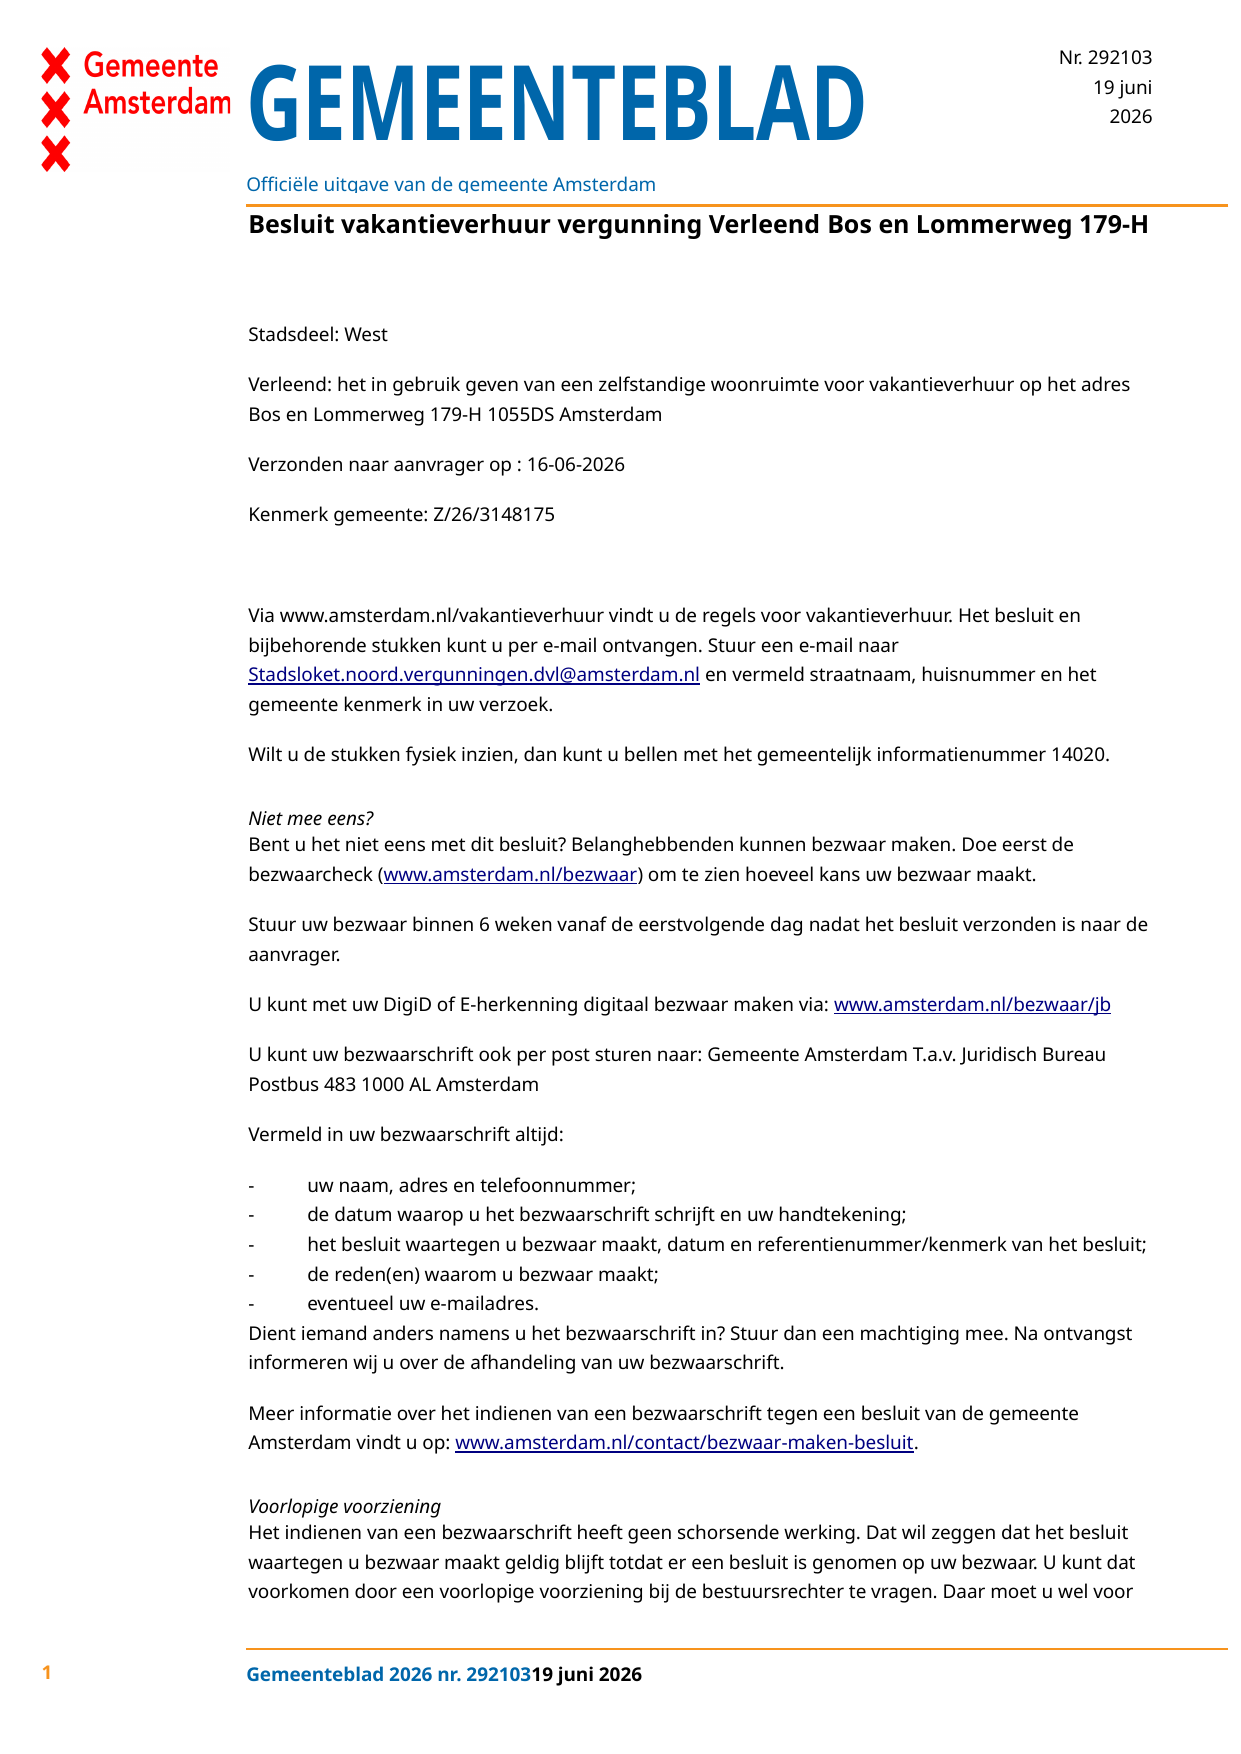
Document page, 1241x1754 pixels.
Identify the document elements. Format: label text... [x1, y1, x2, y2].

list eventueel uw e-mailadres. [248, 1290, 1152, 1316]
list de datum waarop u het bezwaarschrift schrijft en uw handtekening; [248, 1202, 1152, 1227]
text Wilt u de stukken fysiek inzien, dan kunt u bellen met het gemeentelijk informatienummer 14020. [248, 742, 1152, 767]
picture [41, 47, 231, 172]
list de reden(en) waarom u bezwaar maakt; [248, 1261, 1152, 1287]
text Verzonden naar aanvrager op : 16-06-2026 [248, 451, 1152, 477]
text Vermeld in uw bezwaarschrift altijd: [248, 1122, 1152, 1147]
list uw naam, adres en telefoonnummer; [248, 1172, 1152, 1198]
text Meer informatie over het indienen van een bezwaarschrift tegen een besluit van de gemeente Amsterdam vindt u op: www.amsterdam.nl/contact/bezwaar-maken-besluit. [248, 1400, 1152, 1455]
text Bent u het niet eens met dit besluit? Belanghebbenden kunnen bezwaar maken. Doe eerst de bezwaarcheck (www.amsterdam.nl/bezwaar) om te zien hoeveel kans uw bezwaar maakt. [248, 831, 1152, 887]
list het besluit waartegen u bezwaar maakt, datum en referentienummer/kenmerk van het besluit; [248, 1231, 1152, 1257]
text U kunt uw bezwaarschrift ook per post sturen naar: Gemeente Amsterdam T.a.v. Juridisch Bureau Postbus 483 1000 AL Amsterdam [248, 1042, 1152, 1097]
text Via www.amsterdam.nl/vakantieverhuur vindt u de regels voor vakantieverhuur. Het besluit en bijbehorende stukken kunt u per e-mail ontvangen. Stuur een e-mail naar Stadsloket.noord.vergunningen.dvl@amsterdam.nl en vermeld straatnaam, huisnummer en het gemeente kenmerk in uw verzoek. [248, 602, 1152, 717]
text Besluit vakantieverhuur vergunning Verleend Bos en Lommerweg 179-H [248, 207, 1152, 241]
text U kunt met uw DigiD of E-herkenning digitaal bezwaar maken via: www.amsterdam.nl/bezwaar/jb [248, 991, 1152, 1017]
text Stuur uw bezwaar binnen 6 weken vanaf de eerstvolgende dag nadat het besluit verzonden is naar de aanvrager. [248, 911, 1152, 967]
text Kenmerk gemeente: Z/26/3148175 [248, 502, 1152, 527]
text Stadsdeel: West [248, 321, 1152, 346]
text Niet mee eens? [248, 806, 1152, 831]
text Verleend: het in gebruik geven van een zelfstandige woonruimte voor vakantieverhuur op het adres Bos en Lommerweg 179-H 1055DS Amsterdam [248, 371, 1152, 426]
text Dient iemand anders namens u het bezwaarschrift in? Stuur dan een machtiging mee. Na ontvangst informeren wij u over de afhandeling van uw bezwaarschrift. [248, 1320, 1152, 1375]
text Het indienen van een bezwaarschrift heeft geen schorsende werking. Dat wil zeggen dat het besluit waartegen u bezwaar maakt geldig blijft totdat er een besluit is genomen op uw bezwaar. U kunt dat voorkomen door een voorlopige voorziening bij de bestuursrechter te vragen. Daar moet u wel voor [248, 1519, 1152, 1604]
text Voorlopige voorziening [248, 1493, 1152, 1519]
